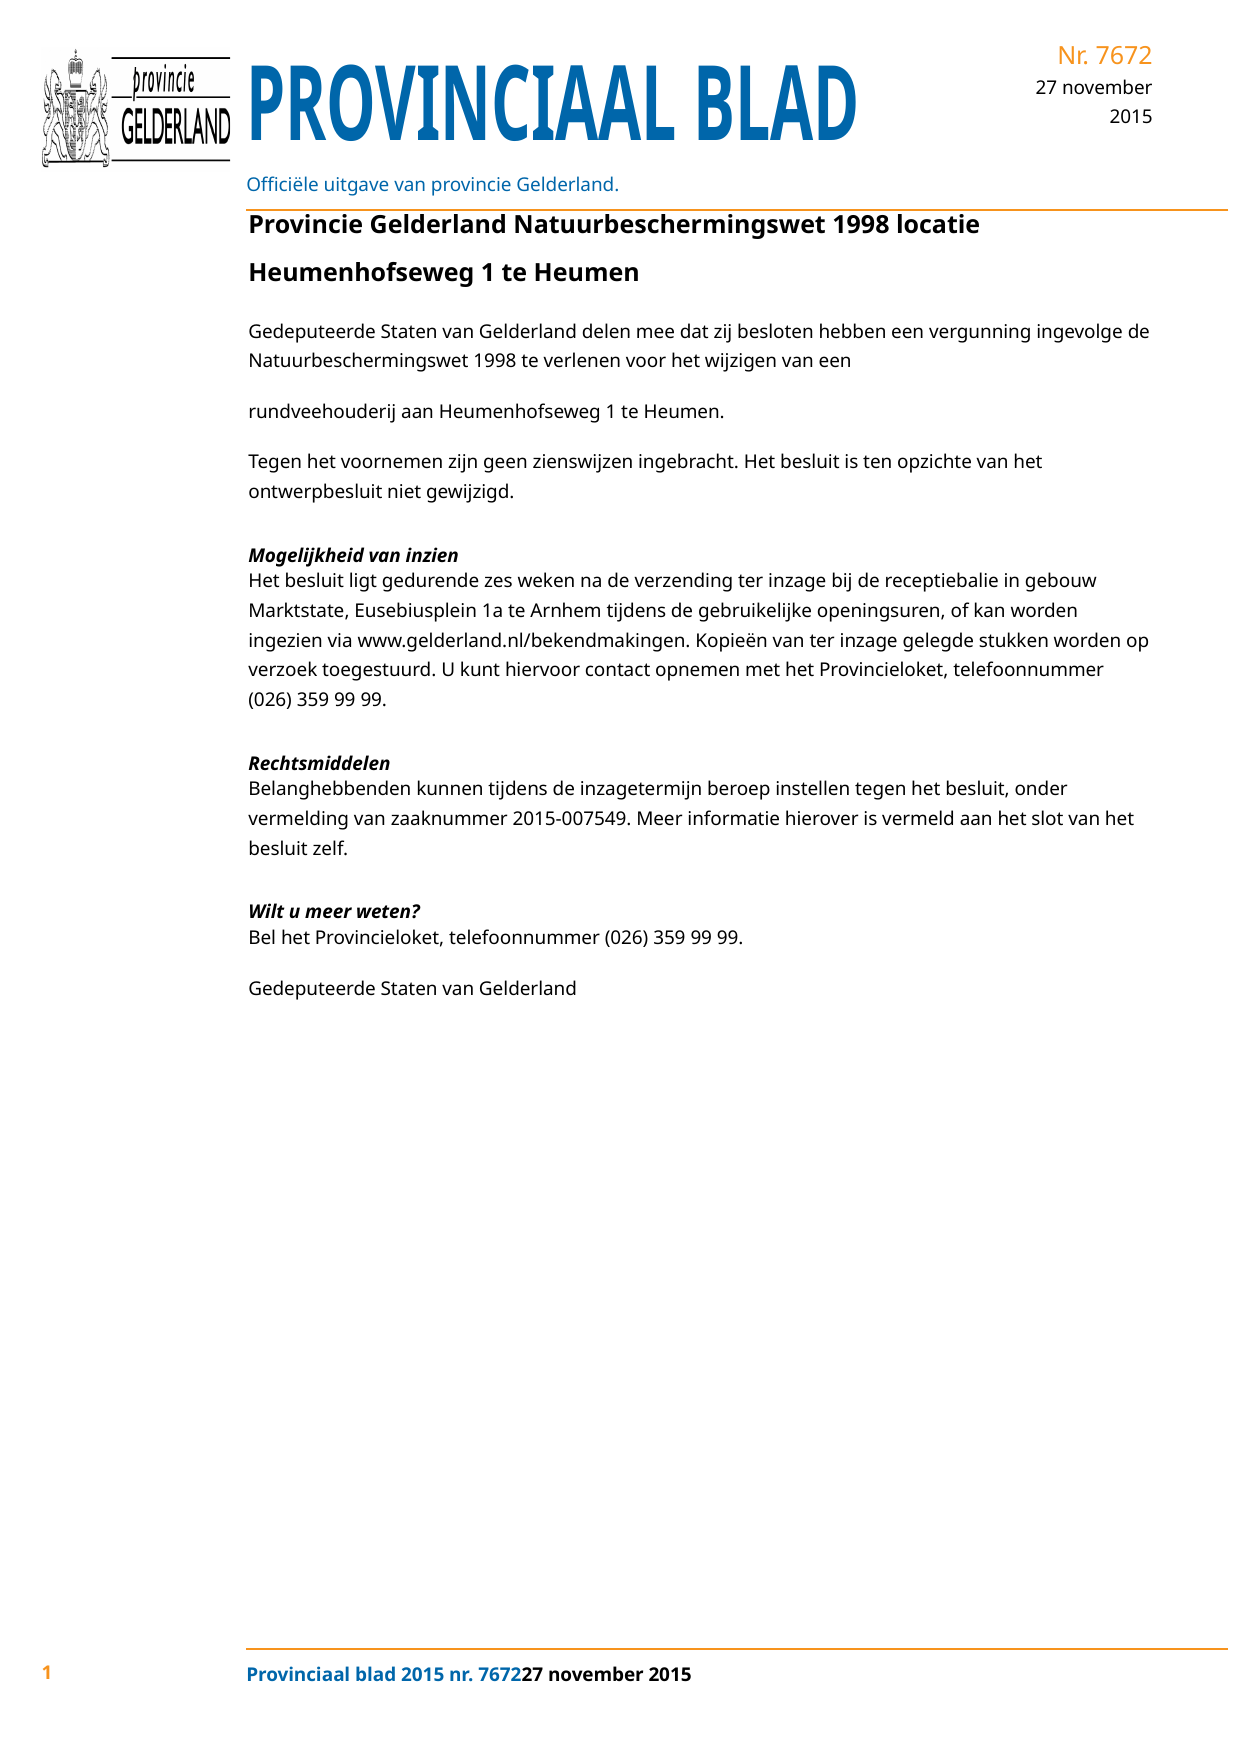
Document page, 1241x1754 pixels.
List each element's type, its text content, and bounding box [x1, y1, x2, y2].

text Belanghebbenden kunnen tijdens de inzagetermijn beroep instellen tegen het besluit, onder vermelding van zaaknummer 2015-007549. Meer informatie hierover is vermeld aan het slot van het besluit zelf. [248, 776, 1152, 861]
text Gedeputeerde Staten van Gelderland [248, 975, 1152, 1001]
picture [41, 47, 231, 172]
text Gedeputeerde Staten van Gelderland delen mee dat zij besloten hebben een vergunning ingevolge de Natuurbeschermingswet 1998 te verlenen voor het wijzigen van een [248, 318, 1152, 373]
text Mogelijkheid van inzien [248, 542, 1152, 568]
text Het besluit ligt gedurende zes weken na de verzending ter inzage bij de receptiebalie in gebouw Marktstate, Eusebiusplein 1a te Arnhem tijdens de gebruikelijke openingsuren, of kan worden ingezien via www.gelderland.nl/bekendmakingen. Kopieën van ter inzage gelegde stukken worden op verzoek toegestuurd. U kunt hiervoor contact opnemen met het Provincieloket, telefoonnummer (026) 359 99 99. [248, 568, 1152, 712]
text Provincie Gelderland Natuurbeschermingswet 1998 locatie Heumenhofseweg 1 te Heumen [248, 211, 1152, 288]
text rundveehouderij aan Heumenhofseweg 1 te Heumen. [248, 398, 1152, 424]
text Tegen het voornemen zijn geen zienswijzen ingebracht. Het besluit is ten opzichte van het ontwerpbesluit niet gewijzigd. [248, 448, 1152, 504]
text Bel het Provincieloket, telefoonnummer (026) 359 99 99. [248, 924, 1152, 950]
text Wilt u meer weten? [248, 899, 1152, 924]
text Rechtsmiddelen [248, 750, 1152, 776]
